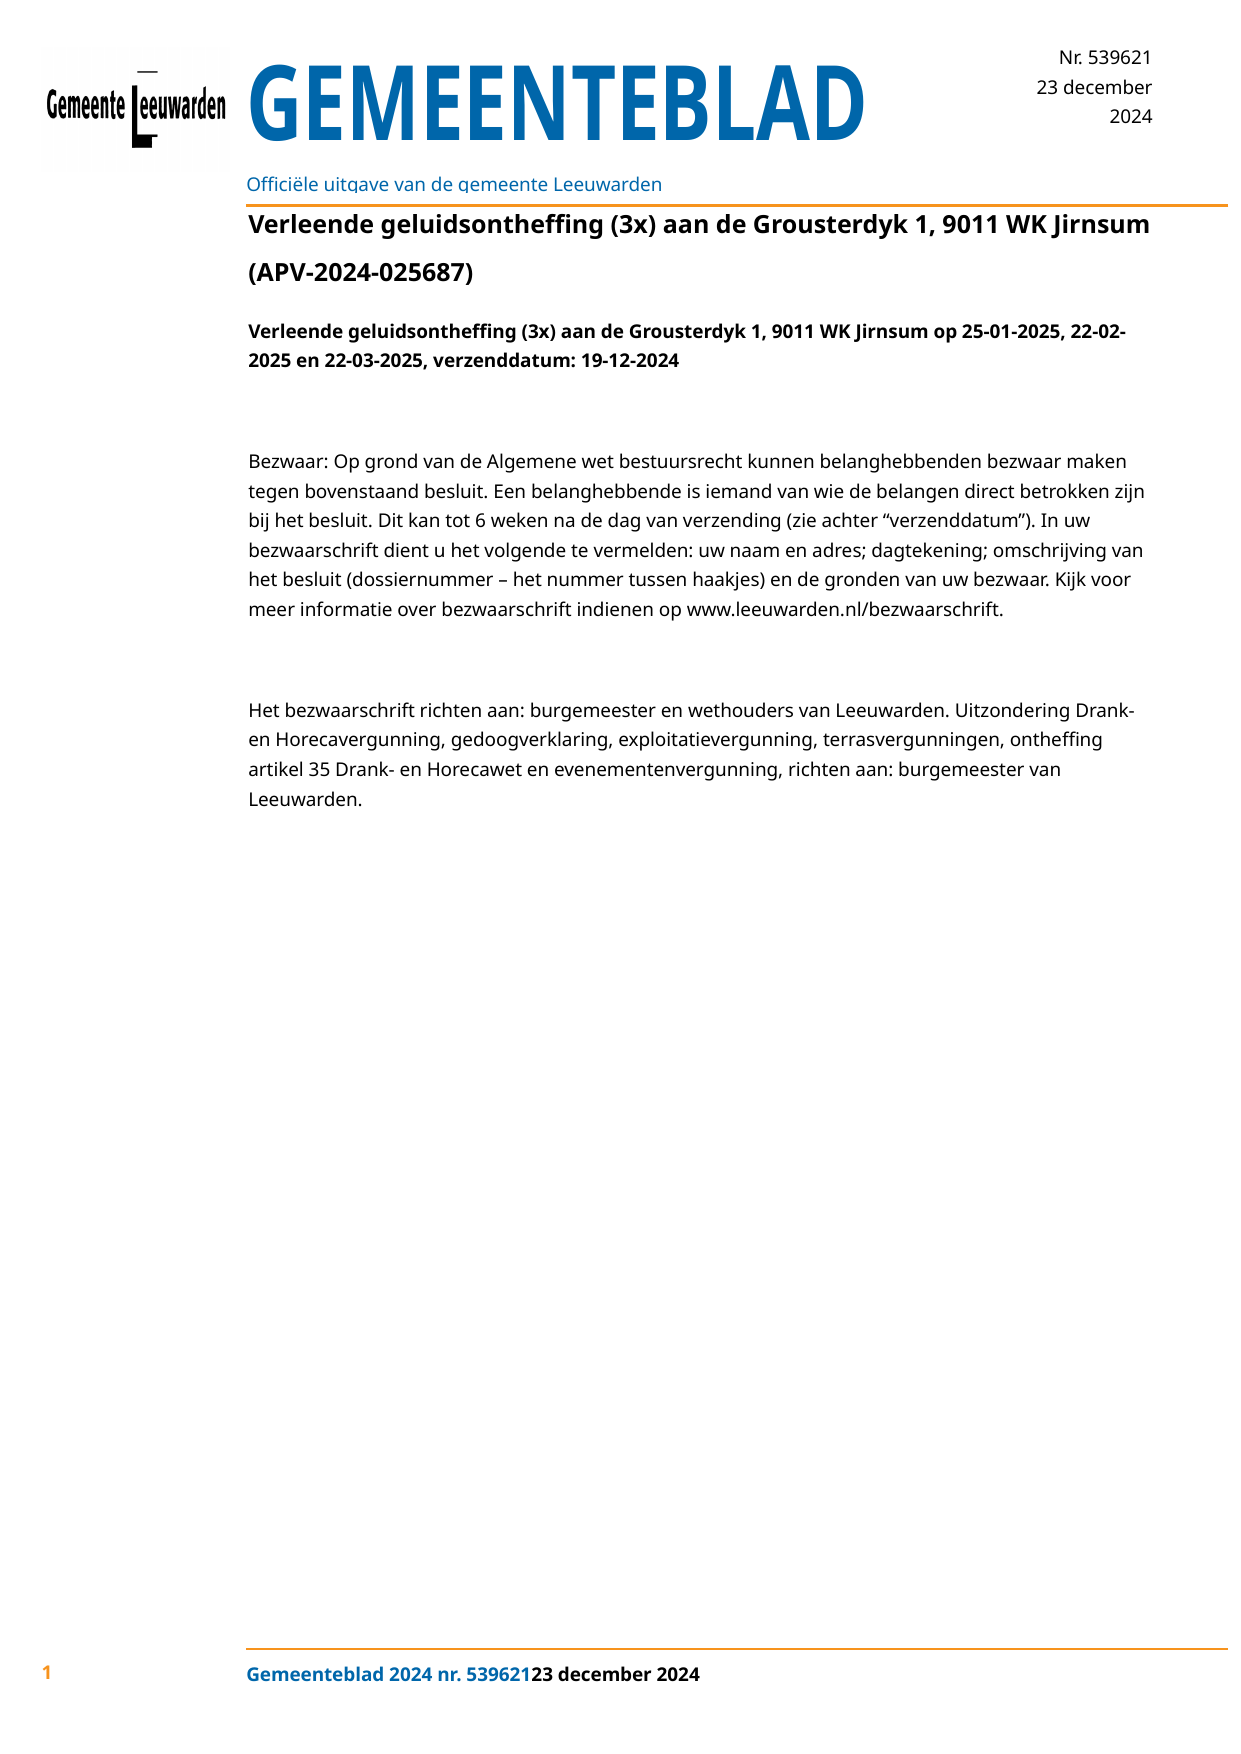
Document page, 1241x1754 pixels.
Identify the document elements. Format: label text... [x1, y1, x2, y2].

text Bezwaar: Op grond van de Algemene wet bestuursrecht kunnen belanghebbenden bezwaar maken tegen bovenstaand besluit. Een belanghebbende is iemand van wie de belangen direct betrokken zijn bij het besluit. Dit kan tot 6 weken na de dag van verzending (zie achter “verzenddatum”). In uw bezwaarschrift dient u het volgende te vermelden: uw naam en adres; dagtekening; omschrijving van het besluit (dossiernummer – het nummer tussen haakjes) en de gronden van uw bezwaar. Kijk voor meer informatie over bezwaarschrift indienen op www.leeuwarden.nl/bezwaarschrift. [248, 448, 1152, 622]
text Het bezwaarschrift richten aan: burgemeester en wethouders van Leeuwarden. Uitzondering Drank- en Horecavergunning, gedoogverklaring, exploitatievergunning, terrasvergunningen, ontheffing artikel 35 Drank- en Horecawet en evenementenvergunning, richten aan: burgemeester van Leeuwarden. [248, 697, 1152, 812]
picture [41, 47, 231, 172]
text Verleende geluidsontheffing (3x) aan de Grousterdyk 1, 9011 WK Jirnsum op 25-01-2025, 22-02-2025 en 22-03-2025, verzenddatum: 19-12-2024 [248, 318, 1152, 373]
text Verleende geluidsontheffing (3x) aan de Grousterdyk 1, 9011 WK Jirnsum (APV-2024-025687) [248, 207, 1152, 288]
